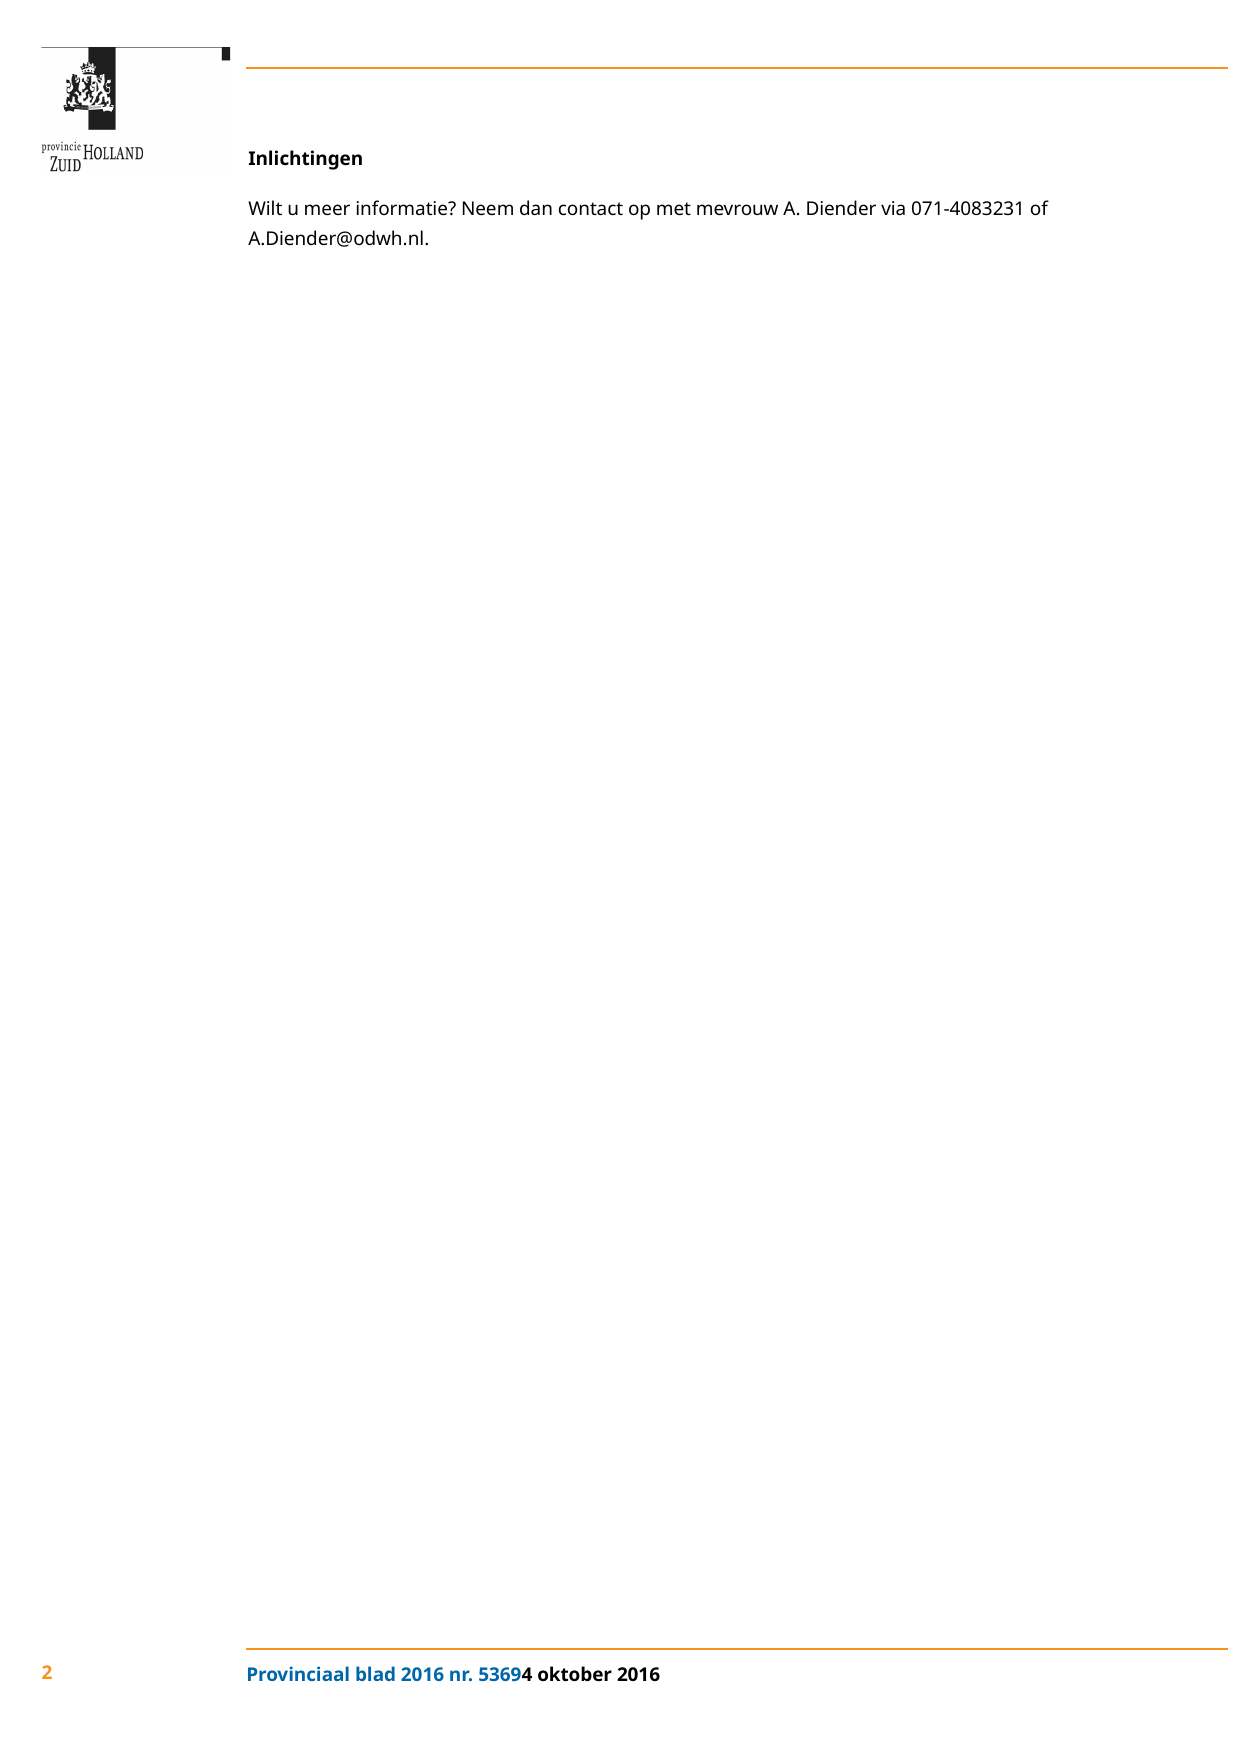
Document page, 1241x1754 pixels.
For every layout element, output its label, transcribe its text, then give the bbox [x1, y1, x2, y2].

picture [41, 47, 231, 172]
text Wilt u meer informatie? Neem dan contact op met mevrouw A. Diender via 071-4083231 of A.Diender@odwh.nl. [248, 196, 1152, 251]
text Inlichtingen [248, 145, 1152, 171]
